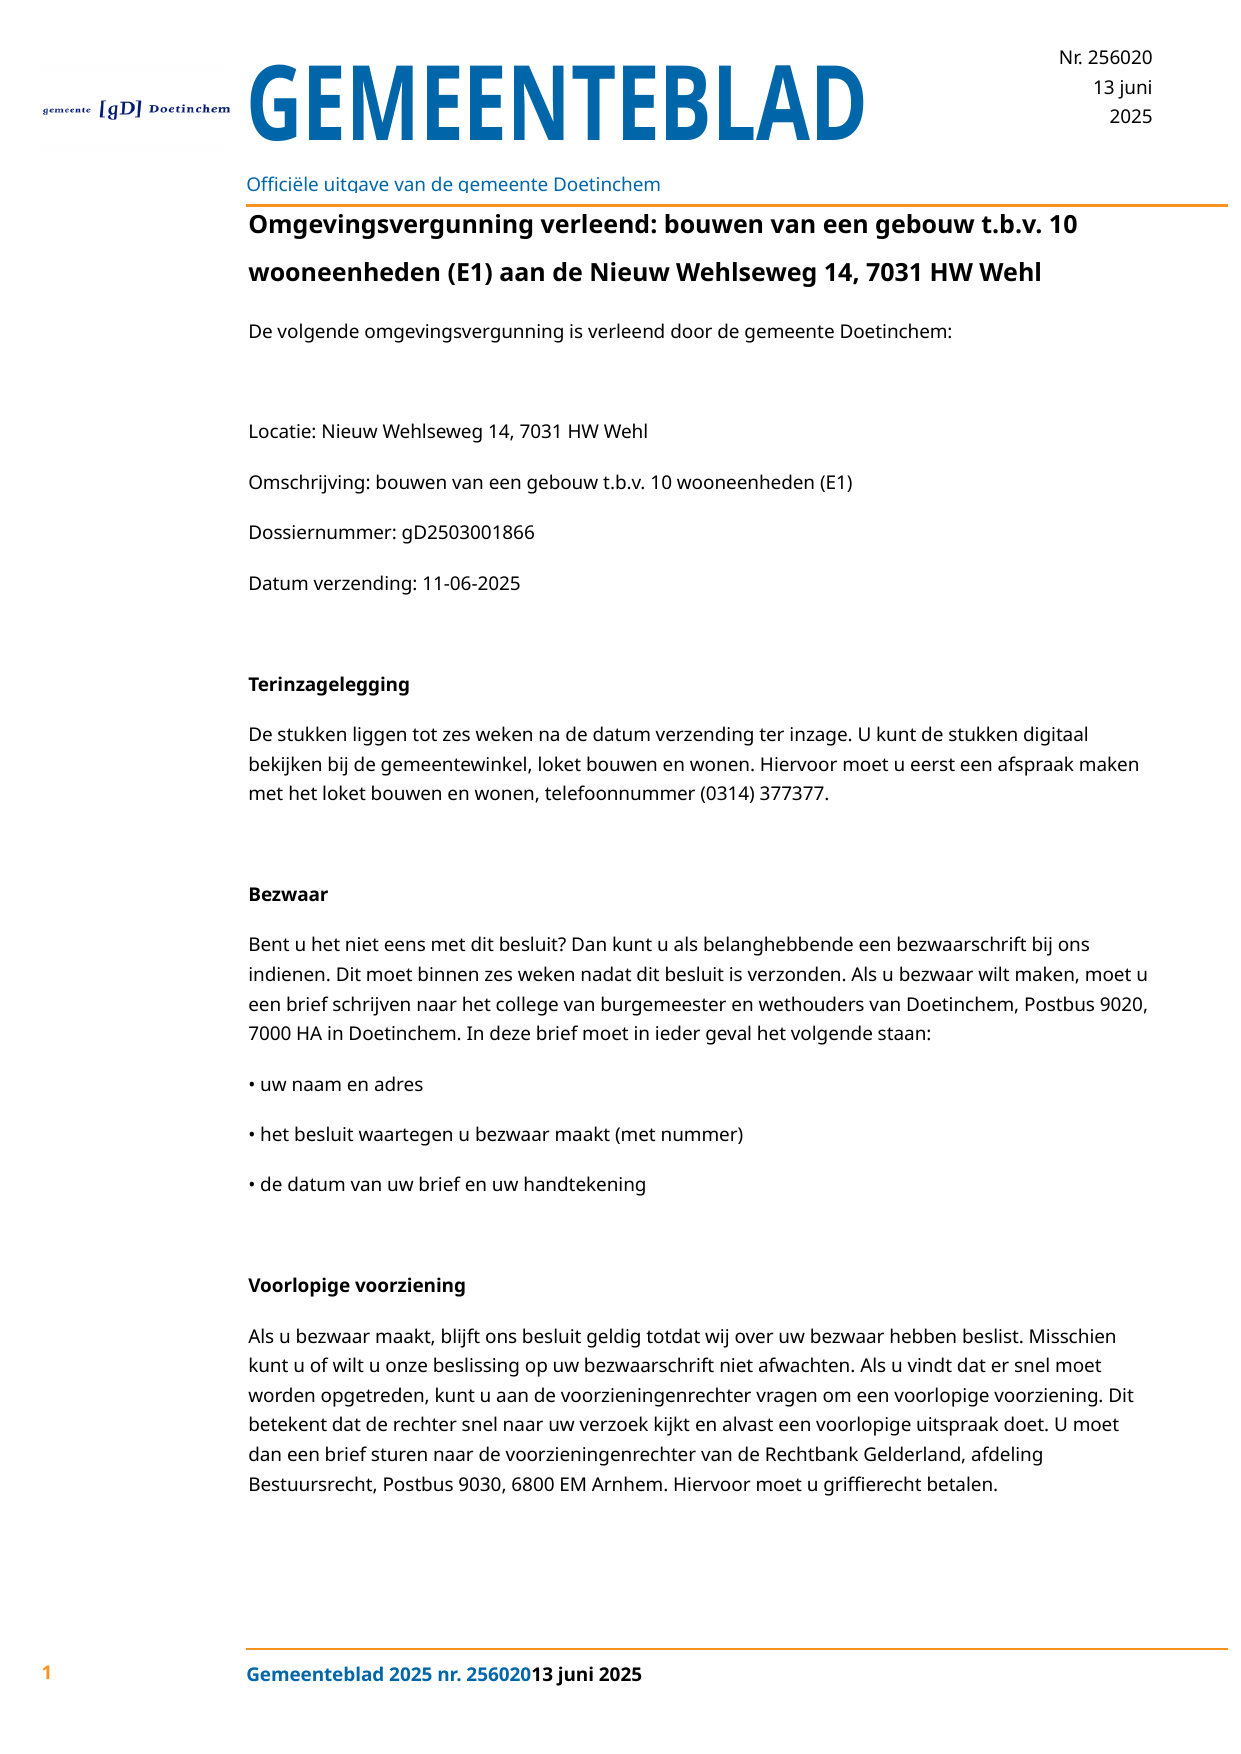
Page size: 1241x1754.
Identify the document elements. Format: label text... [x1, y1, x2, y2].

text Dossiernummer: gD2503001866 [248, 519, 1152, 545]
text Omgevingsvergunning verleend: bouwen van een gebouw t.b.v. 10 wooneenheden (E1) aan de Nieuw Wehlseweg 14, 7031 HW Wehl [248, 207, 1152, 288]
text Omschrijving: bouwen van een gebouw t.b.v. 10 wooneenheden (E1) [248, 469, 1152, 495]
text Terinzagelegging [248, 671, 1152, 697]
text De stukken liggen tot zes weken na de datum verzending ter inzage. U kunt de stukken digitaal bekijken bij de gemeentewinkel, loket bouwen en wonen. Hiervoor moet u eerst een afspraak maken met het loket bouwen en wonen, telefoonnummer (0314) 377377. [248, 721, 1152, 806]
text Voorlopige voorziening [248, 1272, 1152, 1298]
text Bezwaar [248, 881, 1152, 907]
text Datum verzending: 11-06-2025 [248, 570, 1152, 596]
picture [41, 47, 231, 172]
text Als u bezwaar maakt, blijft ons besluit geldig totdat wij over uw bezwaar hebben beslist. Misschien kunt u of wilt u onze beslissing op uw bezwaarschrift niet afwachten. Als u vindt dat er snel moet worden opgetreden, kunt u aan de voorzieningenrechter vragen om een voorlopige voorziening. Dit betekent dat de rechter snel naar uw verzoek kijkt en alvast een voorlopige uitspraak doet. U moet dan een brief sturen naar de voorzieningenrechter van de Rechtbank Gelderland, afdeling Bestuursrecht, Postbus 9030, 6800 EM Arnhem. Hiervoor moet u griffierecht betalen. [248, 1323, 1152, 1497]
text • de datum van uw brief en uw handtekening [248, 1172, 1152, 1197]
text • het besluit waartegen u bezwaar maakt (met nummer) [248, 1121, 1152, 1147]
text Locatie: Nieuw Wehlseweg 14, 7031 HW Wehl [248, 419, 1152, 444]
text • uw naam en adres [248, 1071, 1152, 1097]
text De volgende omgevingsvergunning is verleend door de gemeente Doetinchem: [248, 318, 1152, 344]
text Bent u het niet eens met dit besluit? Dan kunt u als belanghebbende een bezwaarschrift bij ons indienen. Dit moet binnen zes weken nadat dit besluit is verzonden. Als u bezwaar wilt maken, moet u een brief schrijven naar het college van burgemeester en wethouders van Doetinchem, Postbus 9020, 7000 HA in Doetinchem. In deze brief moet in ieder geval het volgende staan: [248, 932, 1152, 1046]
